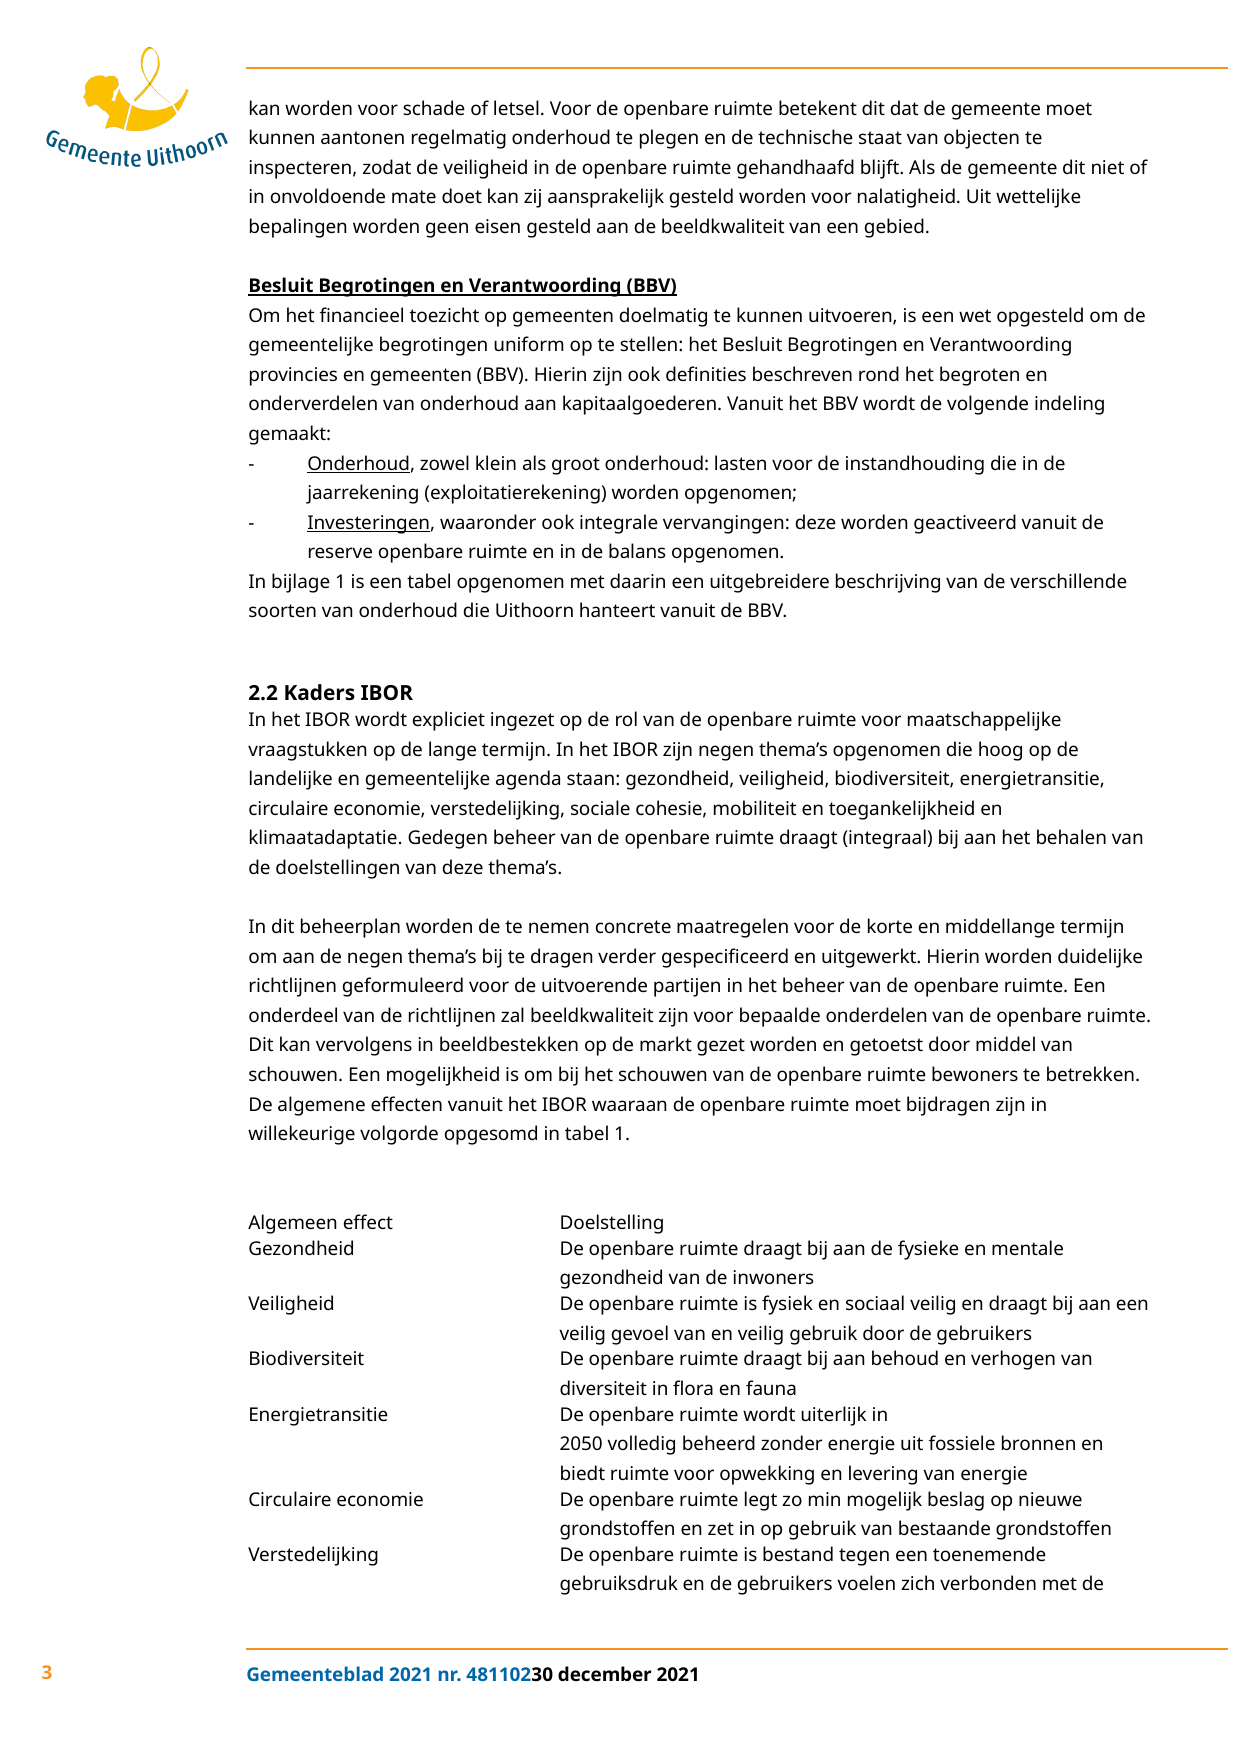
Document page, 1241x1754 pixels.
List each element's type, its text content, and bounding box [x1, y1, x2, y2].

table_header Doelstelling [559, 1209, 1152, 1235]
text In dit beheerplan worden de te nemen concrete maatregelen voor de korte en middellange termijn om aan de negen thema’s bij te dragen verder gespecificeerd en uitgewerkt. Hierin worden duidelijke richtlijnen geformuleerd voor de uitvoerende partijen in het beheer van de openbare ruimte. Een onderdeel van de richtlijnen zal beeldkwaliteit zijn voor bepaalde onderdelen van de openbare ruimte. Dit kan vervolgens in beeldbestekken op de markt gezet worden en getoetst door middel van schouwen. Een mogelijkheid is om bij het schouwen van de openbare ruimte bewoners te betrekken. [248, 913, 1152, 1087]
list Investeringen, waaronder ook integrale vervangingen: deze worden geactiveerd vanuit de reserve openbare ruimte en in de balans opgenomen. [248, 509, 1152, 564]
picture [41, 47, 231, 172]
text 2.2 Kaders IBOR [248, 678, 1152, 706]
table_cell De openbare ruimte is fysiek en sociaal veilig en draagt bij aan een veilig gevoel van en veilig gebruik door de gebruikers [559, 1290, 1152, 1346]
table_cell Verstedelijking [248, 1541, 559, 1596]
text De algemene effecten vanuit het IBOR waaraan de openbare ruimte moet bijdragen zijn in willekeurige volgorde opgesomd in tabel 1. [248, 1091, 1152, 1146]
text Besluit Begrotingen en Verantwoording (BBV) [248, 272, 1152, 298]
list Onderhoud, zowel klein als groot onderhoud: lasten voor de instandhouding die in de jaarrekening (exploitatierekening) worden opgenomen; [248, 450, 1152, 505]
table_cell De openbare ruimte wordt uiterlijk in 2050 volledig beheerd zonder energie uit fossiele bronnen en biedt ruimte voor opwekking en levering van energie [559, 1401, 1152, 1486]
table_cell Biodiversiteit [248, 1346, 559, 1401]
table_cell De openbare ruimte legt zo min mogelijk beslag op nieuwe grondstoffen en zet in op gebruik van bestaande grondstoffen [559, 1486, 1152, 1541]
table_cell Veiligheid [248, 1290, 559, 1346]
text In het IBOR wordt expliciet ingezet op de rol van de openbare ruimte voor maatschappelijke vraagstukken op de lange termijn. In het IBOR zijn negen thema’s opgenomen die hoog op de landelijke en gemeentelijke agenda staan: gezondheid, veiligheid, biodiversiteit, energietransitie, circulaire economie, verstedelijking, sociale cohesie, mobiliteit en toegankelijkheid en klimaatadaptatie. Gedegen beheer van de openbare ruimte draagt (integraal) bij aan het behalen van de doelstellingen van deze thema’s. [248, 706, 1152, 880]
table_cell De openbare ruimte draagt bij aan de fysieke en mentale gezondheid van de inwoners [559, 1235, 1152, 1290]
text Om het financieel toezicht op gemeenten doelmatig te kunnen uitvoeren, is een wet opgesteld om de gemeentelijke begrotingen uniform op te stellen: het Besluit Begrotingen en Verantwoording provincies en gemeenten (BBV). Hierin zijn ook definities beschreven rond het begroten en onderverdelen van onderhoud aan kapitaalgoederen. Vanuit het BBV wordt de volgende indeling gemaakt: [248, 302, 1152, 446]
text kan worden voor schade of letsel. Voor de openbare ruimte betekent dit dat de gemeente moet kunnen aantonen regelmatig onderhoud te plegen en de technische staat van objecten te inspecteren, zodat de veiligheid in de openbare ruimte gehandhaafd blijft. Als de gemeente dit niet of in onvoldoende mate doet kan zij aansprakelijk gesteld worden voor nalatigheid. Uit wettelijke bepalingen worden geen eisen gesteld aan de beeldkwaliteit van een gebied. [248, 95, 1152, 239]
table_cell De openbare ruimte draagt bij aan behoud en verhogen van diversiteit in flora en fauna [559, 1346, 1152, 1401]
table_cell Circulaire economie [248, 1486, 559, 1541]
table_cell Gezondheid [248, 1235, 559, 1290]
table_cell Energietransitie [248, 1401, 559, 1486]
text In bijlage 1 is een tabel opgenomen met daarin een uitgebreidere beschrijving van de verschillende soorten van onderhoud die Uithoorn hanteert vanuit de BBV. [248, 568, 1152, 623]
table_cell De openbare ruimte is bestand tegen een toenemende gebruiksdruk en de gebruikers voelen zich verbonden met de [559, 1541, 1152, 1596]
table_header Algemeen effect [248, 1209, 559, 1235]
